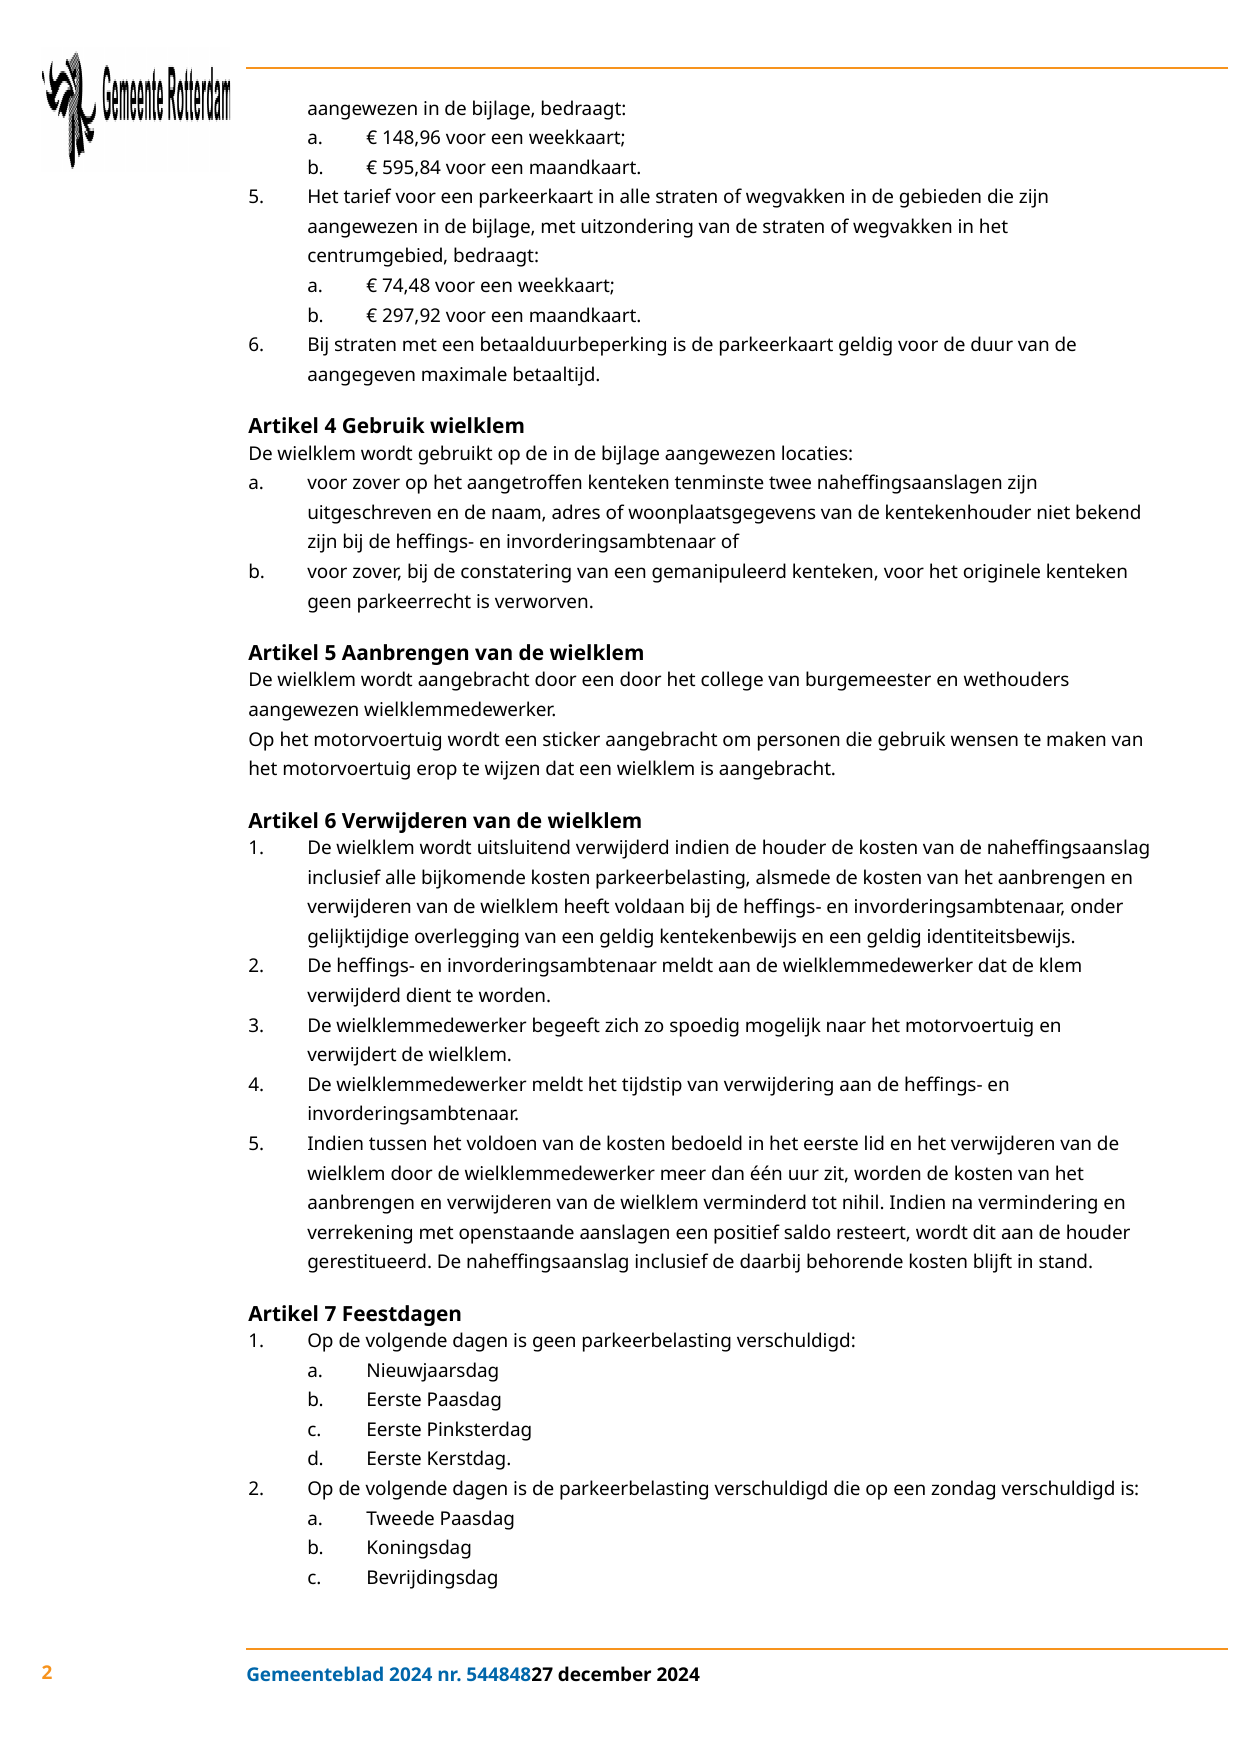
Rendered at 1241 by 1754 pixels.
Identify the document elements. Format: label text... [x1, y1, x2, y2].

list € 595,84 voor een maandkaart. [307, 154, 1152, 180]
list Nieuwjaarsdag [307, 1357, 1152, 1383]
list Het tarief voor een parkeerkaart in alle straten of wegvakken in de gebieden die zijn aangewezen in de bijlage, met uitzondering van de straten of wegvakken in het centrumgebied, bedraagt: [248, 183, 1152, 268]
list Koningsdag [307, 1534, 1152, 1560]
list Indien tussen het voldoen van de kosten bedoeld in het eerste lid en het verwijderen van de wielklem door de wielklemmedewerker meer dan één uur zit, worden de kosten van het aanbrengen en verwijderen van de wielklem verminderd tot nihil. Indien na vermindering en verrekening met openstaande aanslagen een positief saldo resteert, wordt dit aan de houder gerestitueerd. De naheffingsaanslag inclusief de daarbij behorende kosten blijft in stand. [248, 1130, 1152, 1274]
text De wielklem wordt gebruikt op de in de bijlage aangewezen locaties: [248, 440, 1152, 466]
text Op het motorvoertuig wordt een sticker aangebracht om personen die gebruik wensen te maken van het motorvoertuig erop te wijzen dat een wielklem is aangebracht. [248, 726, 1152, 781]
picture [41, 47, 231, 172]
text Artikel 7 Feestdagen [248, 1299, 1152, 1327]
text De wielklem wordt aangebracht door een door het college van burgemeester en wethouders aangewezen wielklemmedewerker. [248, 667, 1152, 722]
list voor zover op het aangetroffen kenteken tenminste twee naheffingsaanslagen zijn uitgeschreven en de naam, adres of woonplaatsgegevens van de kentekenhouder niet bekend zijn bij de heffings- en invorderingsambtenaar of [248, 469, 1152, 554]
list € 148,96 voor een weekkaart; [307, 124, 1152, 150]
list Eerste Paasdag [307, 1386, 1152, 1412]
list Op de volgende dagen is geen parkeerbelasting verschuldigd: [248, 1327, 1152, 1353]
list Tweede Paasdag [307, 1505, 1152, 1531]
text Artikel 6 Verwijderen van de wielklem [248, 806, 1152, 834]
list Op de volgende dagen is de parkeerbelasting verschuldigd die op een zondag verschuldigd is: [248, 1475, 1152, 1501]
list aangewezen in de bijlage, bedraagt: [248, 95, 1152, 121]
text Artikel 5 Aanbrengen van de wielklem [248, 638, 1152, 667]
list De heffings- en invorderingsambtenaar meldt aan de wielklemmedewerker dat de klem verwijderd dient te worden. [248, 953, 1152, 1008]
list De wielklemmedewerker meldt het tijdstip van verwijdering aan de heffings- en invorderingsambtenaar. [248, 1071, 1152, 1126]
text Artikel 4 Gebruik wielklem [248, 411, 1152, 440]
list Bij straten met een betaalduurbeperking is de parkeerkaart geldig voor de duur van de aangegeven maximale betaaltijd. [248, 331, 1152, 387]
list De wielklem wordt uitsluitend verwijderd indien de houder de kosten van de naheffingsaanslag inclusief alle bijkomende kosten parkeerbelasting, alsmede de kosten van het aanbrengen en verwijderen van de wielklem heeft voldaan bij de heffings- en invorderingsambtenaar, onder gelijktijdige overlegging van een geldig kentekenbewijs en een geldig identiteitsbewijs. [248, 834, 1152, 949]
list Eerste Kerstdag. [307, 1446, 1152, 1471]
list De wielklemmedewerker begeeft zich zo spoedig mogelijk naar het motorvoertuig en verwijdert de wielklem. [248, 1012, 1152, 1067]
list voor zover, bij de constatering van een gemanipuleerd kenteken, voor het originele kenteken geen parkeerrecht is verworven. [248, 558, 1152, 613]
list Bevrijdingsdag [307, 1564, 1152, 1590]
list € 297,92 voor een maandkaart. [307, 302, 1152, 328]
list € 74,48 voor een weekkaart; [307, 272, 1152, 298]
list Eerste Pinksterdag [307, 1416, 1152, 1442]
